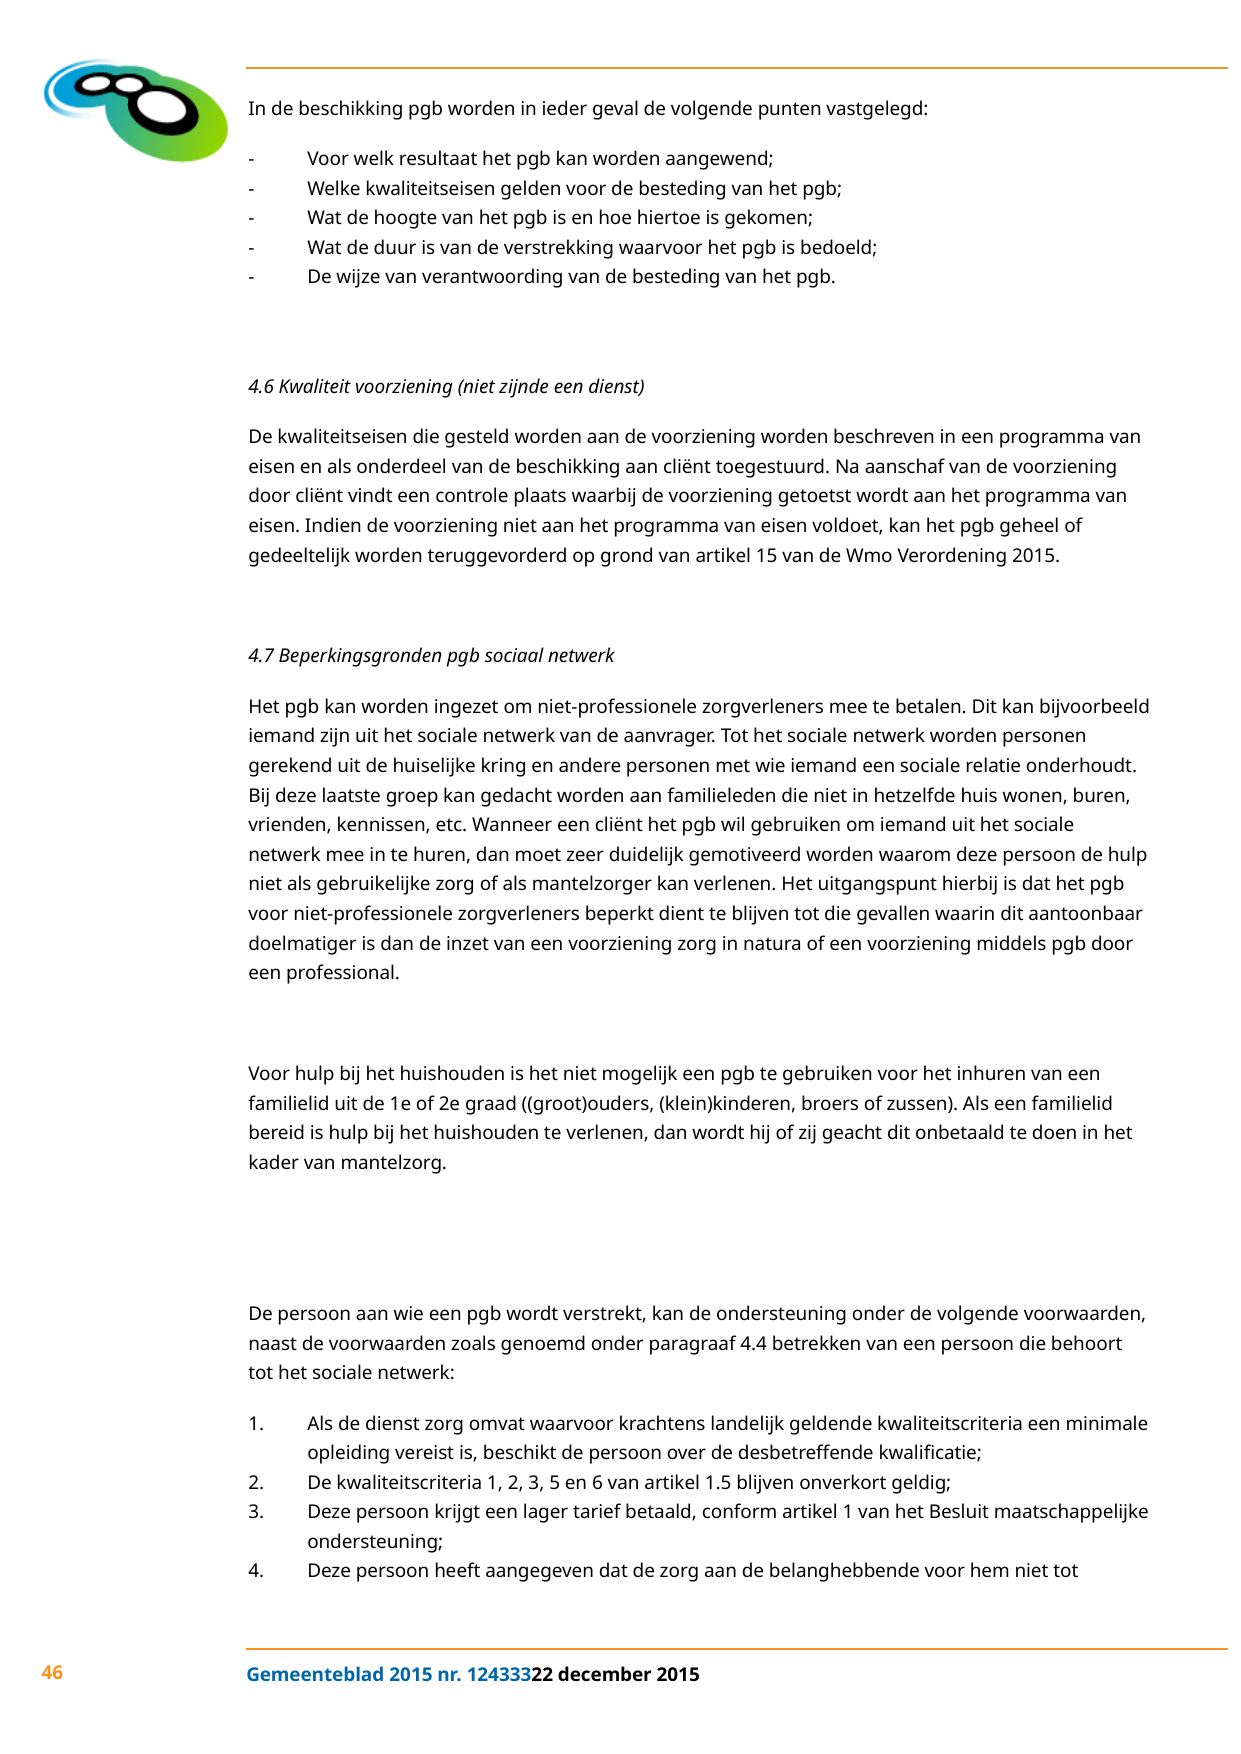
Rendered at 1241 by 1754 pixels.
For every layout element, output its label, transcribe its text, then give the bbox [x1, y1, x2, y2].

text In de beschikking pgb worden in ieder geval de volgende punten vastgelegd: [248, 95, 1152, 121]
list Als de dienst zorg omvat waarvoor krachtens landelijk geldende kwaliteitscriteria een minimale opleiding vereist is, beschikt de persoon over de desbetreffende kwalificatie; [248, 1410, 1152, 1465]
list De wijze van verantwoording van de besteding van het pgb. [248, 263, 1152, 289]
list Welke kwaliteitseisen gelden voor de besteding van het pgb; [248, 175, 1152, 201]
list Wat de hoogte van het pgb is en hoe hiertoe is gekomen; [248, 204, 1152, 230]
list Wat de duur is van de verstrekking waarvoor het pgb is bedoeld; [248, 234, 1152, 260]
text Het pgb kan worden ingezet om niet-professionele zorgverleners mee te betalen. Dit kan bijvoorbeeld iemand zijn uit het sociale netwerk van de aanvrager. Tot het sociale netwerk worden personen gerekend uit de huiselijke kring en andere personen met wie iemand een sociale relatie onderhoudt. Bij deze laatste groep kan gedacht worden aan familieleden die niet in hetzelfde huis wonen, buren, vrienden, kennissen, etc. Wanneer een cliënt het pgb wil gebruiken om iemand uit het sociale netwerk mee in te huren, dan moet zeer duidelijk gemotiveerd worden waarom deze persoon de hulp niet als gebruikelijke zorg of als mantelzorger kan verlenen. Het uitgangspunt hierbij is dat het pgb voor niet-professionele zorgverleners beperkt dient te blijven tot die gevallen waarin dit aantoonbaar doelmatiger is dan de inzet van een voorziening zorg in natura of een voorziening middels pgb door een professional. [248, 693, 1152, 985]
picture [41, 47, 231, 172]
text Voor hulp bij het huishouden is het niet mogelijk een pgb te gebruiken voor het inhuren van een familielid uit de 1e of 2e graad ((groot)ouders, (klein)kinderen, broers of zussen). Als een familielid bereid is hulp bij het huishouden te verlenen, dan wordt hij of zij geacht dit onbetaald te doen in het kader van mantelzorg. [248, 1060, 1152, 1175]
list Deze persoon krijgt een lager tarief betaald, conform artikel 1 van het Besluit maatschappelijke ondersteuning; [248, 1498, 1152, 1554]
text De kwaliteitseisen die gesteld worden aan de voorziening worden beschreven in een programma van eisen en als onderdeel van de beschikking aan cliënt toegestuurd. Na aanschaf van de voorziening door cliënt vindt een controle plaats waarbij de voorziening getoetst wordt aan het programma van eisen. Indien de voorziening niet aan het programma van eisen voldoet, kan het pgb geheel of gedeeltelijk worden teruggevorderd op grond van artikel 15 van de Wmo Verordening 2015. [248, 423, 1152, 568]
text 4.6 Kwaliteit voorziening (niet zijnde een dienst) [248, 373, 1152, 399]
list De kwaliteitscriteria 1, 2, 3, 5 en 6 van artikel 1.5 blijven onverkort geldig; [248, 1469, 1152, 1495]
list Voor welk resultaat het pgb kan worden aangewend; [248, 145, 1152, 171]
list Deze persoon heeft aangegeven dat de zorg aan de belanghebbende voor hem niet tot [248, 1558, 1152, 1583]
text 4.7 Beperkingsgronden pgb sociaal netwerk [248, 643, 1152, 668]
text De persoon aan wie een pgb wordt verstrekt, kan de ondersteuning onder de volgende voorwaarden, naast de voorwaarden zoals genoemd onder paragraaf 4.4 betrekken van een persoon die behoort tot het sociale netwerk: [248, 1300, 1152, 1385]
